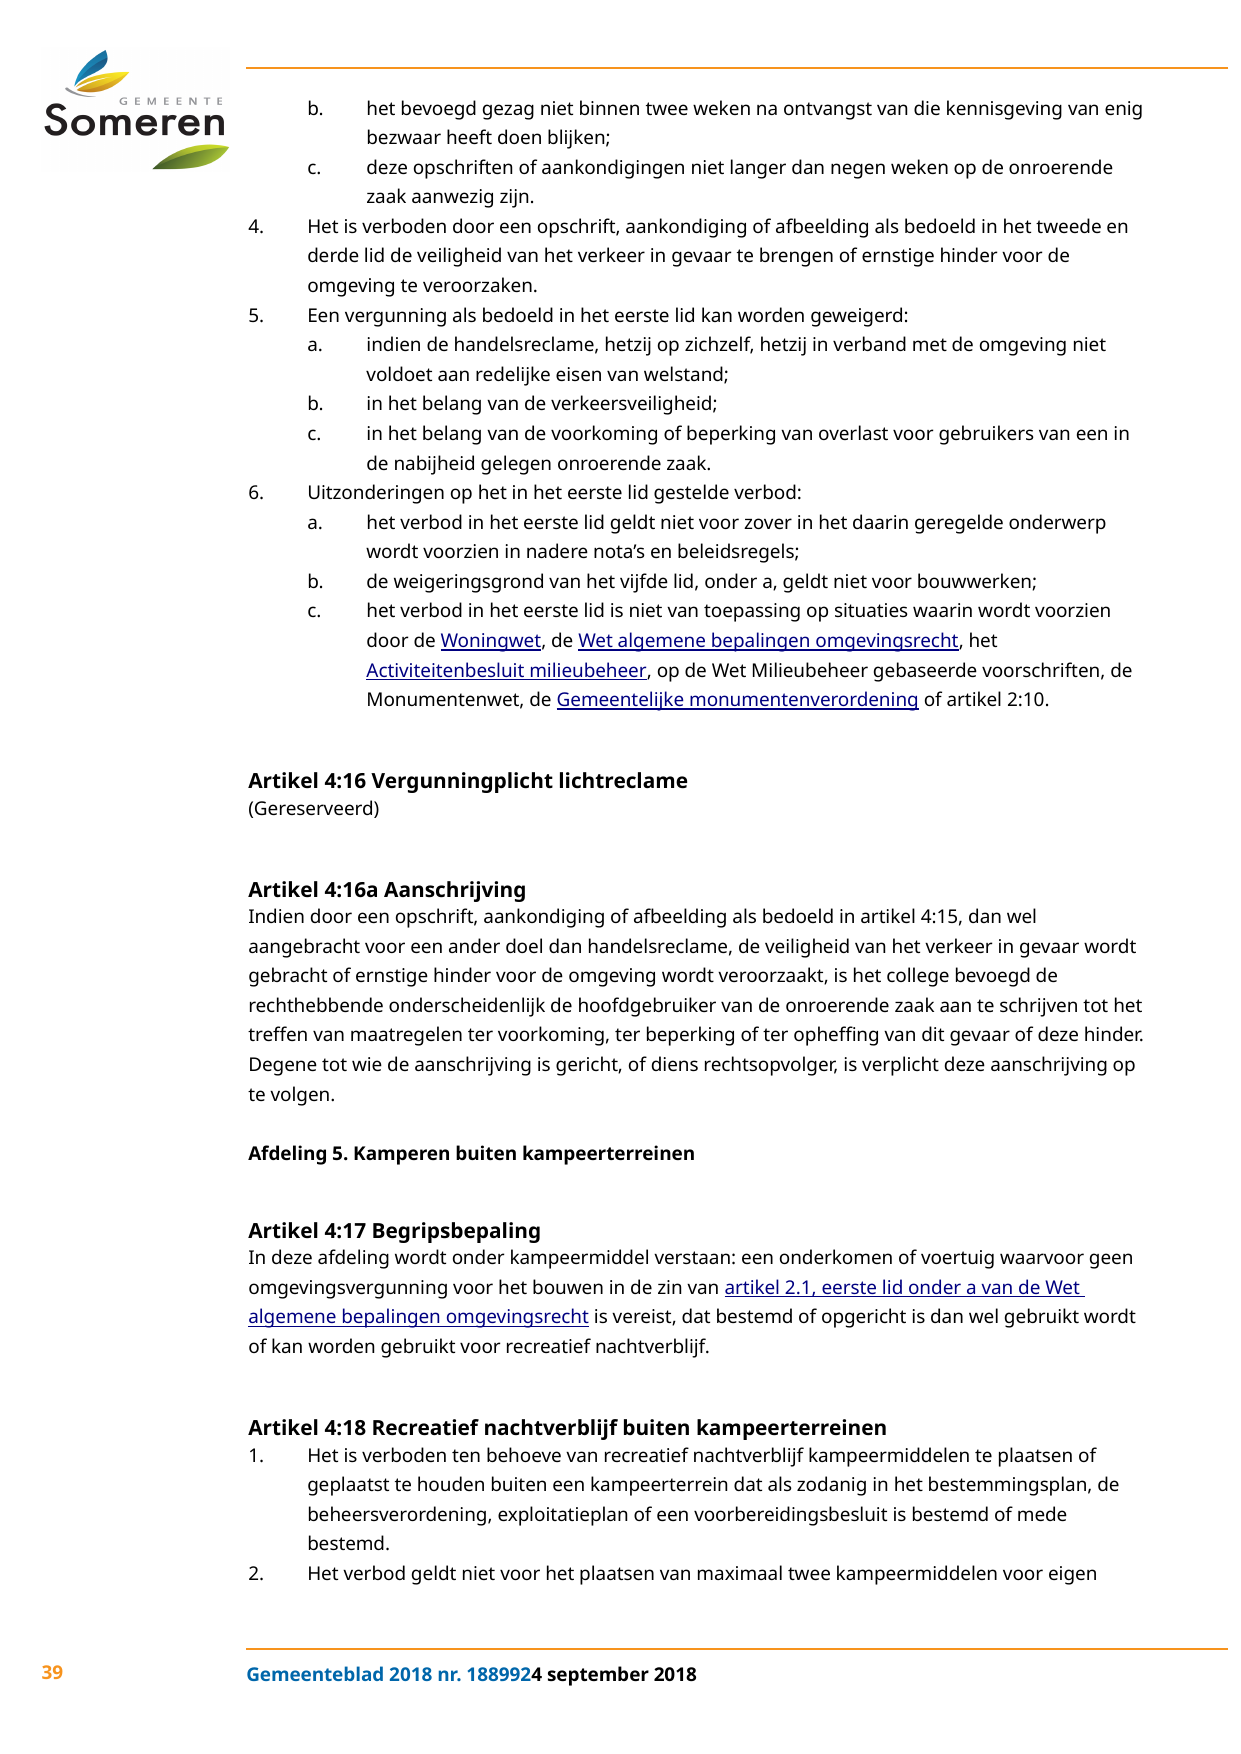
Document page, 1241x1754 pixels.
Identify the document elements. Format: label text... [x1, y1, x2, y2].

text Artikel 4:16 Vergunningplicht lichtreclame [248, 766, 1152, 795]
list Een vergunning als bedoeld in het eerste lid kan worden geweigerd: [248, 302, 1152, 328]
list indien de handelsreclame, hetzij op zichzelf, hetzij in verband met de omgeving niet voldoet aan redelijke eisen van welstand; [307, 331, 1152, 387]
list in het belang van de verkeersveiligheid; [307, 391, 1152, 416]
picture [41, 47, 231, 172]
list het bevoegd gezag niet binnen twee weken na ontvangst van die kennisgeving van enig bezwaar heeft doen blijken; [307, 95, 1152, 150]
list deze opschriften of aankondigingen niet langer dan negen weken op de onroerende zaak aanwezig zijn. [307, 154, 1152, 209]
text Indien door een opschrift, aankondiging of afbeelding als bedoeld in artikel 4:15, dan wel aangebracht voor een ander doel dan handelsreclame, de veiligheid van het verkeer in gevaar wordt gebracht of ernstige hinder voor de omgeving wordt veroorzaakt, is het college bevoegd de rechthebbende onderscheidenlijk de hoofdgebruiker van de onroerende zaak aan te schrijven tot het treffen van maatregelen ter voorkoming, ter beperking of ter opheffing van dit gevaar of deze hinder. Degene tot wie de aanschrijving is gericht, of diens rechtsopvolger, is verplicht deze aanschrijving op te volgen. [248, 903, 1152, 1107]
text Artikel 4:17 Begripsbepaling [248, 1216, 1152, 1244]
text (Gereserveerd) [248, 795, 1152, 821]
list Het is verboden ten behoeve van recreatief nachtverblijf kampeermiddelen te plaatsen of geplaatst te houden buiten een kampeerterrein dat als zodanig in het bestemmingsplan, de beheersverordening, exploitatieplan of een voorbereidingsbesluit is bestemd of mede bestemd. [248, 1442, 1152, 1556]
list het verbod in het eerste lid is niet van toepassing op situaties waarin wordt voorzien door de Woningwet, de Wet algemene bepalingen omgevingsrecht, het Activiteitenbesluit milieubeheer, op de Wet Milieubeheer gebaseerde voorschriften, de Monumentenwet, de Gemeentelijke monumentenverordening of artikel 2:10. [307, 598, 1152, 712]
list Het is verboden door een opschrift, aankondiging of afbeelding als bedoeld in het tweede en derde lid de veiligheid van het verkeer in gevaar te brengen of ernstige hinder voor de omgeving te veroorzaken. [248, 213, 1152, 298]
list Het verbod geldt niet voor het plaatsen van maximaal twee kampeermiddelen voor eigen [248, 1560, 1152, 1586]
list de weigeringsgrond van het vijfde lid, onder a, geldt niet voor bouwwerken; [307, 568, 1152, 594]
text Artikel 4:16a Aanschrijving [248, 875, 1152, 903]
list Uitzonderingen op het in het eerste lid gestelde verbod: [248, 479, 1152, 505]
list het verbod in het eerste lid geldt niet voor zover in het daarin geregelde onderwerp wordt voorzien in nadere nota’s en beleidsregels; [307, 509, 1152, 564]
text Artikel 4:18 Recreatief nachtverblijf buiten kampeerterreinen [248, 1413, 1152, 1442]
text In deze afdeling wordt onder kampeermiddel verstaan: een onderkomen of voertuig waarvoor geen omgevingsvergunning voor het bouwen in de zin van artikel 2.1, eerste lid onder a van de Wet algemene bepalingen omgevingsrecht is vereist, dat bestemd of opgericht is dan wel gebruikt wordt of kan worden gebruikt voor recreatief nachtverblijf. [248, 1244, 1152, 1359]
list in het belang van de voorkoming of beperking van overlast voor gebruikers van een in de nabijheid gelegen onroerende zaak. [307, 420, 1152, 476]
text Afdeling 5. Kamperen buiten kampeerterreinen [248, 1140, 1152, 1166]
